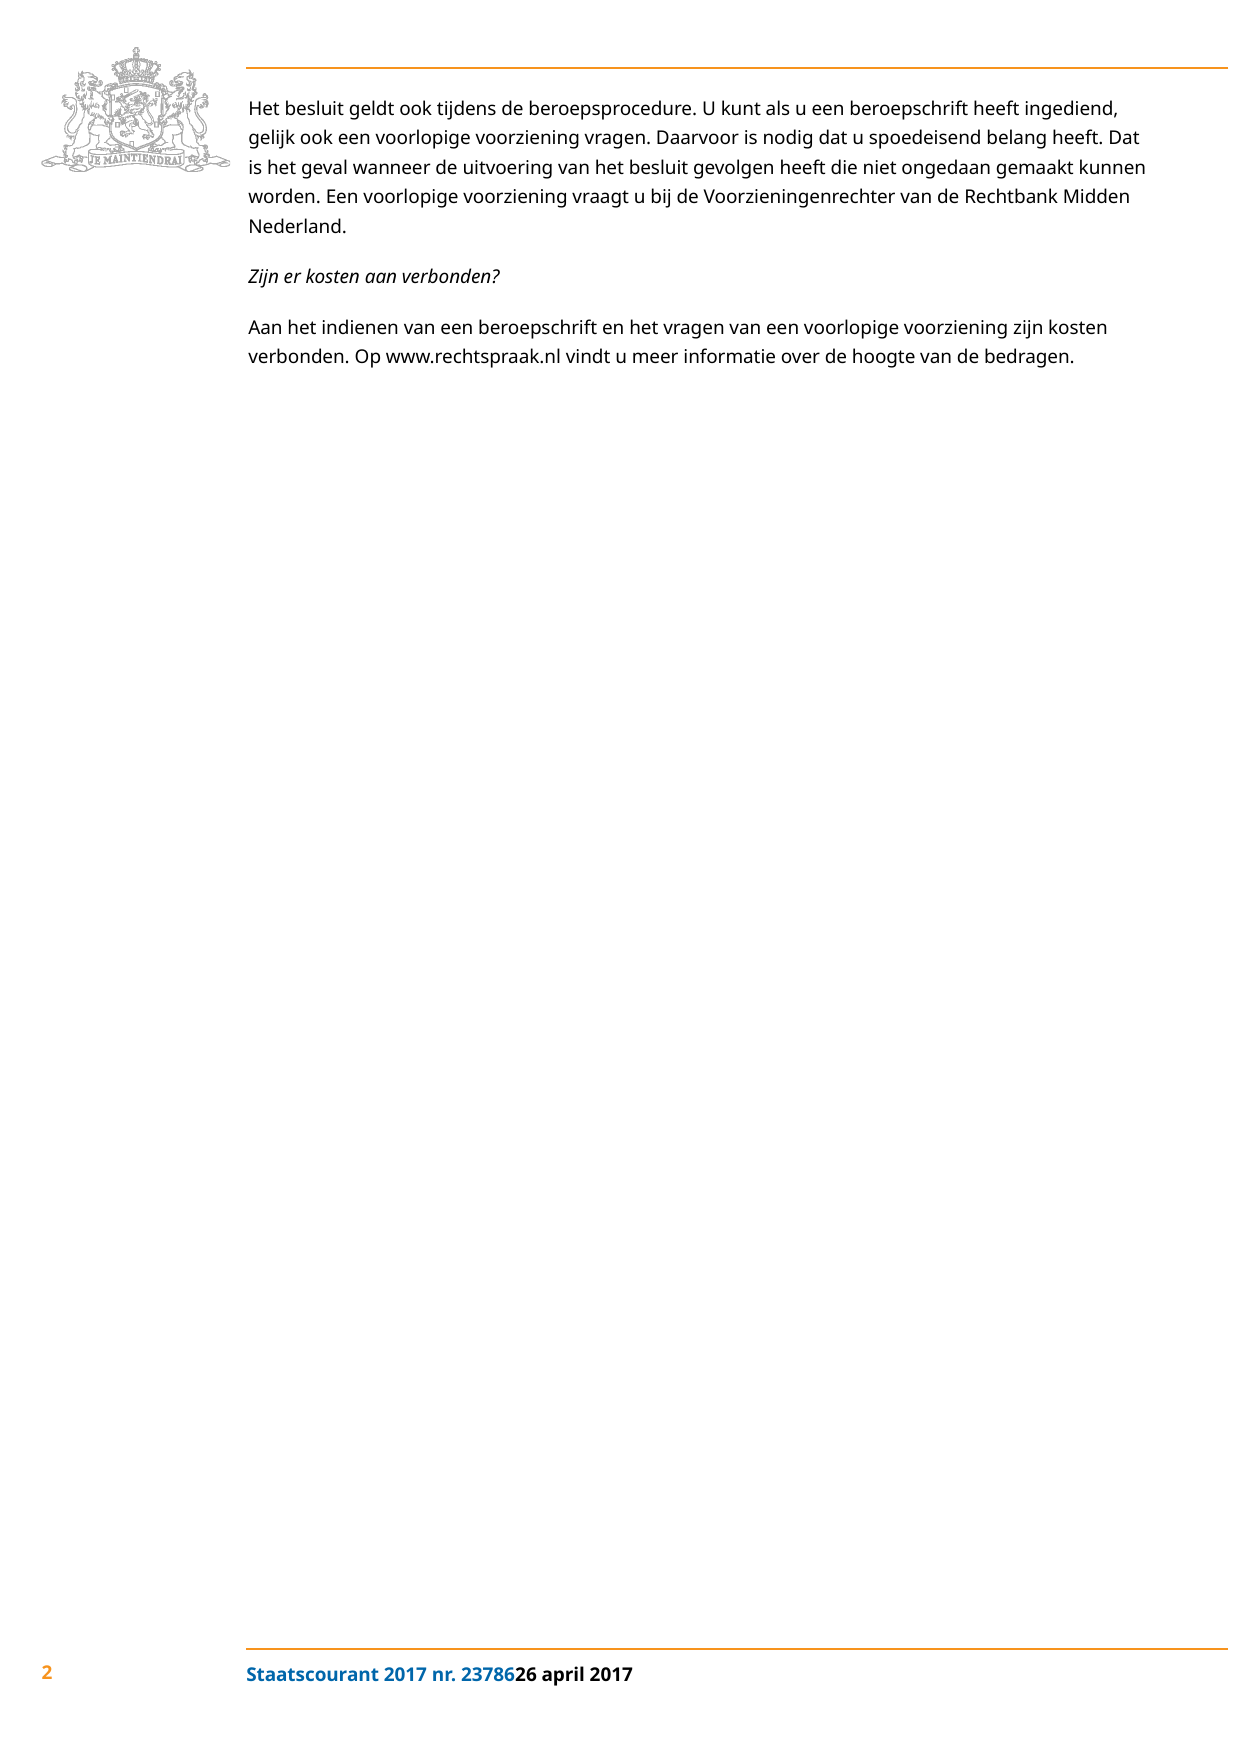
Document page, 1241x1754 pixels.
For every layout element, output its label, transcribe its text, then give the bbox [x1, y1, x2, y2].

text Aan het indienen van een beroepschrift en het vragen van een voorlopige voorziening zijn kosten verbonden. Op www.rechtspraak.nl vindt u meer informatie over de hoogte van de bedragen. [248, 314, 1152, 369]
text Zijn er kosten aan verbonden? [248, 263, 1152, 289]
picture [41, 47, 231, 172]
text Het besluit geldt ook tijdens de beroepsprocedure. U kunt als u een beroepschrift heeft ingediend, gelijk ook een voorlopige voorziening vragen. Daarvoor is nodig dat u spoedeisend belang heeft. Dat is het geval wanneer de uitvoering van het besluit gevolgen heeft die niet ongedaan gemaakt kunnen worden. Een voorlopige voorziening vraagt u bij de Voorzieningenrechter van de Rechtbank Midden Nederland. [248, 95, 1152, 239]
